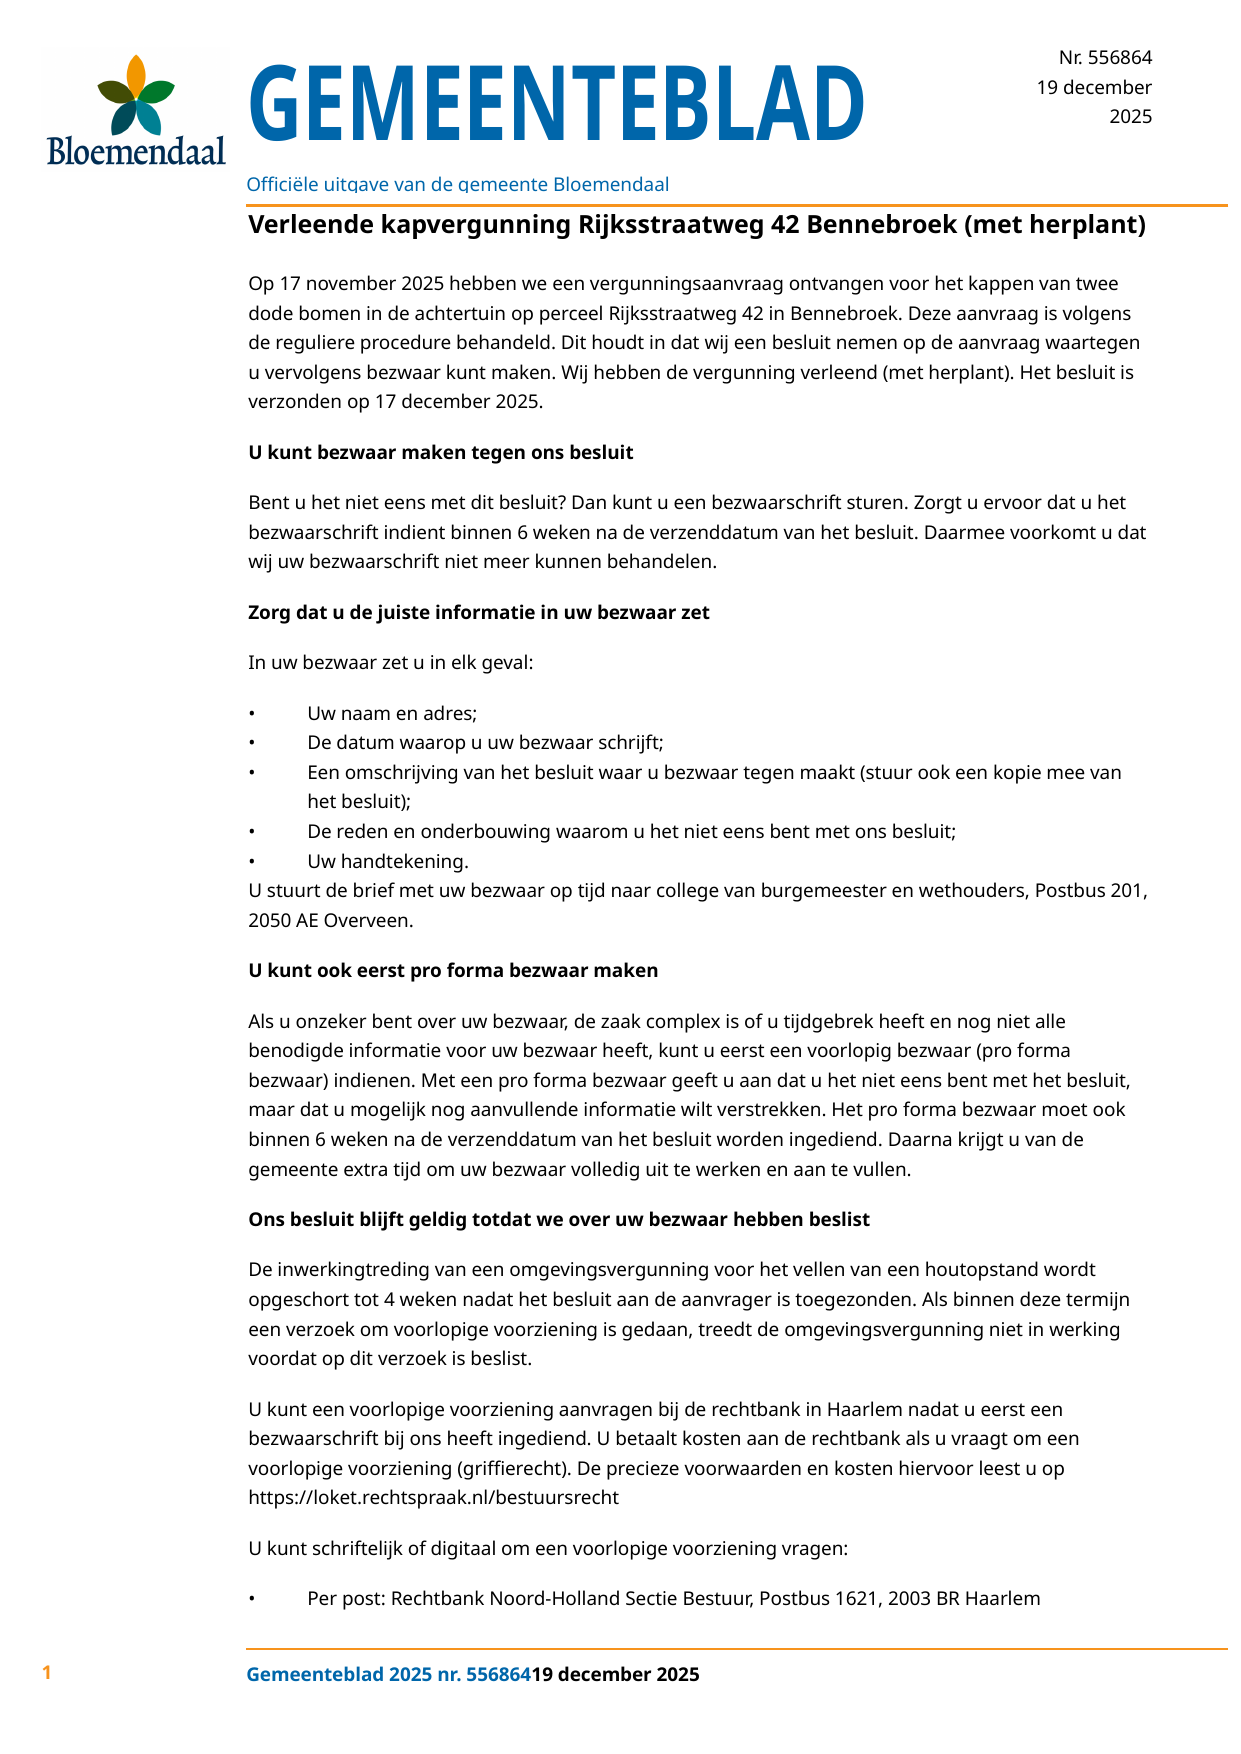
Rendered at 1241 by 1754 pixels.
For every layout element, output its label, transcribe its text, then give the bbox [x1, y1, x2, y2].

text Als u onzeker bent over uw bezwaar, de zaak complex is of u tijdgebrek heeft en nog niet alle benodigde informatie voor uw bezwaar heeft, kunt u eerst een voorlopig bezwaar (pro forma bezwaar) indienen. Met een pro forma bezwaar geeft u aan dat u het niet eens bent met het besluit, maar dat u mogelijk nog aanvullende informatie wilt verstrekken. Het pro forma bezwaar moet ook binnen 6 weken na de verzenddatum van het besluit worden ingediend. Daarna krijgt u van de gemeente extra tijd om uw bezwaar volledig uit te werken en aan te vullen. [248, 1008, 1152, 1181]
picture [41, 47, 231, 172]
text U kunt schriftelijk of digitaal om een voorlopige voorziening vragen: [248, 1535, 1152, 1561]
list Uw handtekening. [248, 848, 1152, 873]
text U kunt een voorlopige voorziening aanvragen bij de rechtbank in Haarlem nadat u eerst een bezwaarschrift bij ons heeft ingediend. U betaalt kosten aan de rechtbank als u vraagt om een voorlopige voorziening (griffierecht). De precieze voorwaarden en kosten hiervoor leest u op https://loket.rechtspraak.nl/bestuursrecht [248, 1396, 1152, 1510]
text Bent u het niet eens met dit besluit? Dan kunt u een bezwaarschrift sturen. Zorgt u ervoor dat u het bezwaarschrift indient binnen 6 weken na de verzenddatum van het besluit. Daarmee voorkomt u dat wij uw bezwaarschrift niet meer kunnen behandelen. [248, 489, 1152, 574]
list Per post: Rechtbank Noord-Holland Sectie Bestuur, Postbus 1621, 2003 BR Haarlem [248, 1585, 1152, 1611]
text De inwerkingtreding van een omgevingsvergunning voor het vellen van een houtopstand wordt opgeschort tot 4 weken nadat het besluit aan de aanvrager is toegezonden. Als binnen deze termijn een verzoek om voorlopige voorziening is gedaan, treedt de omgevingsvergunning niet in werking voordat op dit verzoek is beslist. [248, 1257, 1152, 1371]
text Verleende kapvergunning Rijksstraatweg 42 Bennebroek (met herplant) [248, 207, 1152, 241]
text U kunt bezwaar maken tegen ons besluit [248, 439, 1152, 465]
text Op 17 november 2025 hebben we een vergunningsaanvraag ontvangen voor het kappen van twee dode bomen in de achtertuin op perceel Rijksstraatweg 42 in Bennebroek. Deze aanvraag is volgens de reguliere procedure behandeld. Dit houdt in dat wij een besluit nemen op de aanvraag waartegen u vervolgens bezwaar kunt maken. Wij hebben de vergunning verleend (met herplant). Het besluit is verzonden op 17 december 2025. [248, 270, 1152, 414]
list De datum waarop u uw bezwaar schrijft; [248, 729, 1152, 755]
text Ons besluit blijft geldig totdat we over uw bezwaar hebben beslist [248, 1206, 1152, 1232]
text In uw bezwaar zet u in elk geval: [248, 649, 1152, 675]
list Een omschrijving van het besluit waar u bezwaar tegen maakt (stuur ook een kopie mee van het besluit); [248, 759, 1152, 814]
text U kunt ook eerst pro forma bezwaar maken [248, 957, 1152, 983]
list De reden en onderbouwing waarom u het niet eens bent met ons besluit; [248, 818, 1152, 844]
text Zorg dat u de juiste informatie in uw bezwaar zet [248, 599, 1152, 625]
list Uw naam en adres; [248, 700, 1152, 726]
text U stuurt de brief met uw bezwaar op tijd naar college van burgemeester en wethouders, Postbus 201, 2050 AE Overveen. [248, 877, 1152, 933]
